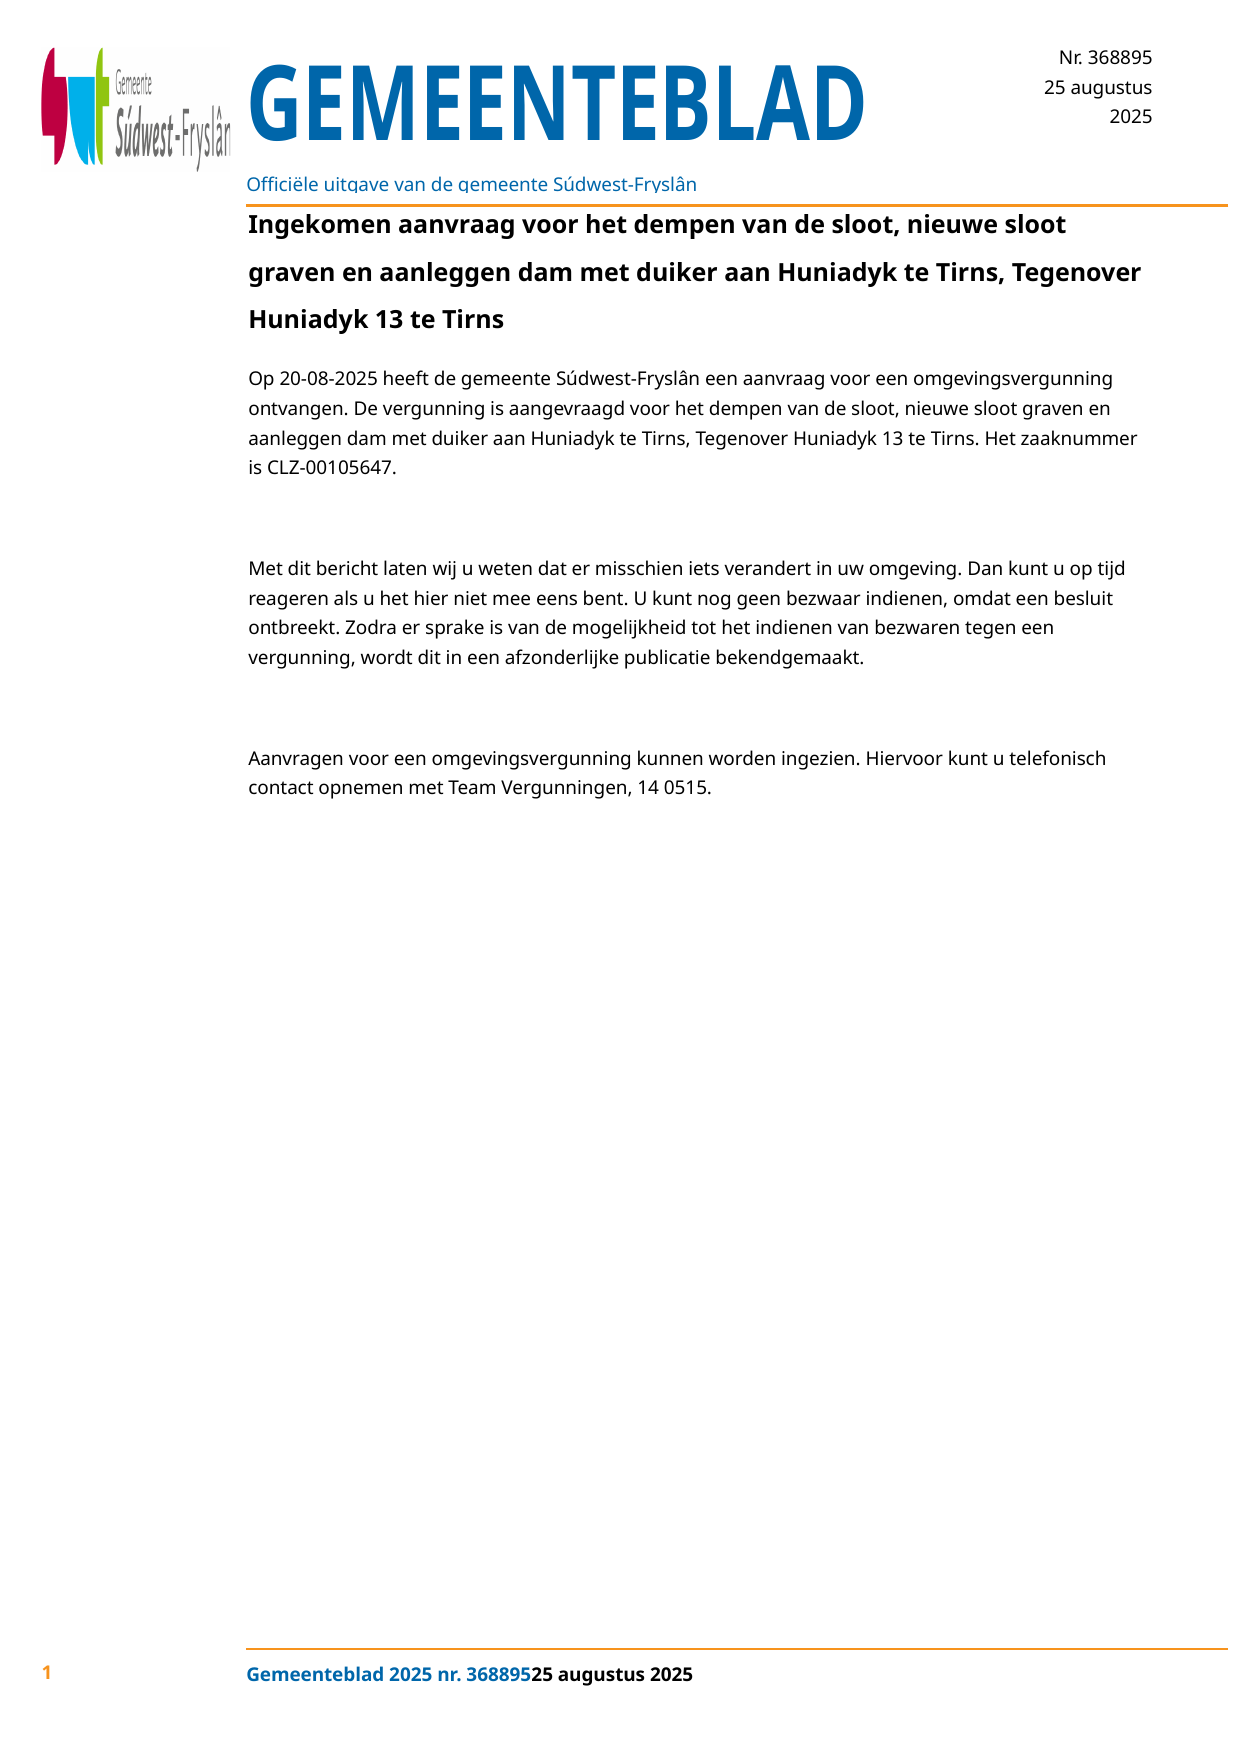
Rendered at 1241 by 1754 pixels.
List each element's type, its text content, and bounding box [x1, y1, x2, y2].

text Met dit bericht laten wij u weten dat er misschien iets verandert in uw omgeving. Dan kunt u op tijd reageren als u het hier niet mee eens bent. U kunt nog geen bezwaar indienen, omdat een besluit ontbreekt. Zodra er sprake is van de mogelijkheid tot het indienen van bezwaren tegen een vergunning, wordt dit in een afzonderlijke publicatie bekendgemaakt. [248, 555, 1152, 669]
text Op 20-08-2025 heeft de gemeente Súdwest-Fryslân een aanvraag voor een omgevingsvergunning ontvangen. De vergunning is aangevraagd voor het dempen van de sloot, nieuwe sloot graven en aanleggen dam met duiker aan Huniadyk te Tirns, Tegenover Huniadyk 13 te Tirns. Het zaaknummer is CLZ-00105647. [248, 366, 1152, 480]
text Ingekomen aanvraag voor het dempen van de sloot, nieuwe sloot graven en aanleggen dam met duiker aan Huniadyk te Tirns, Tegenover Huniadyk 13 te Tirns [248, 207, 1152, 336]
picture [41, 47, 231, 172]
text Aanvragen voor een omgevingsvergunning kunnen worden ingezien. Hiervoor kunt u telefonisch contact opnemen met Team Vergunningen, 14 0515. [248, 745, 1152, 800]
